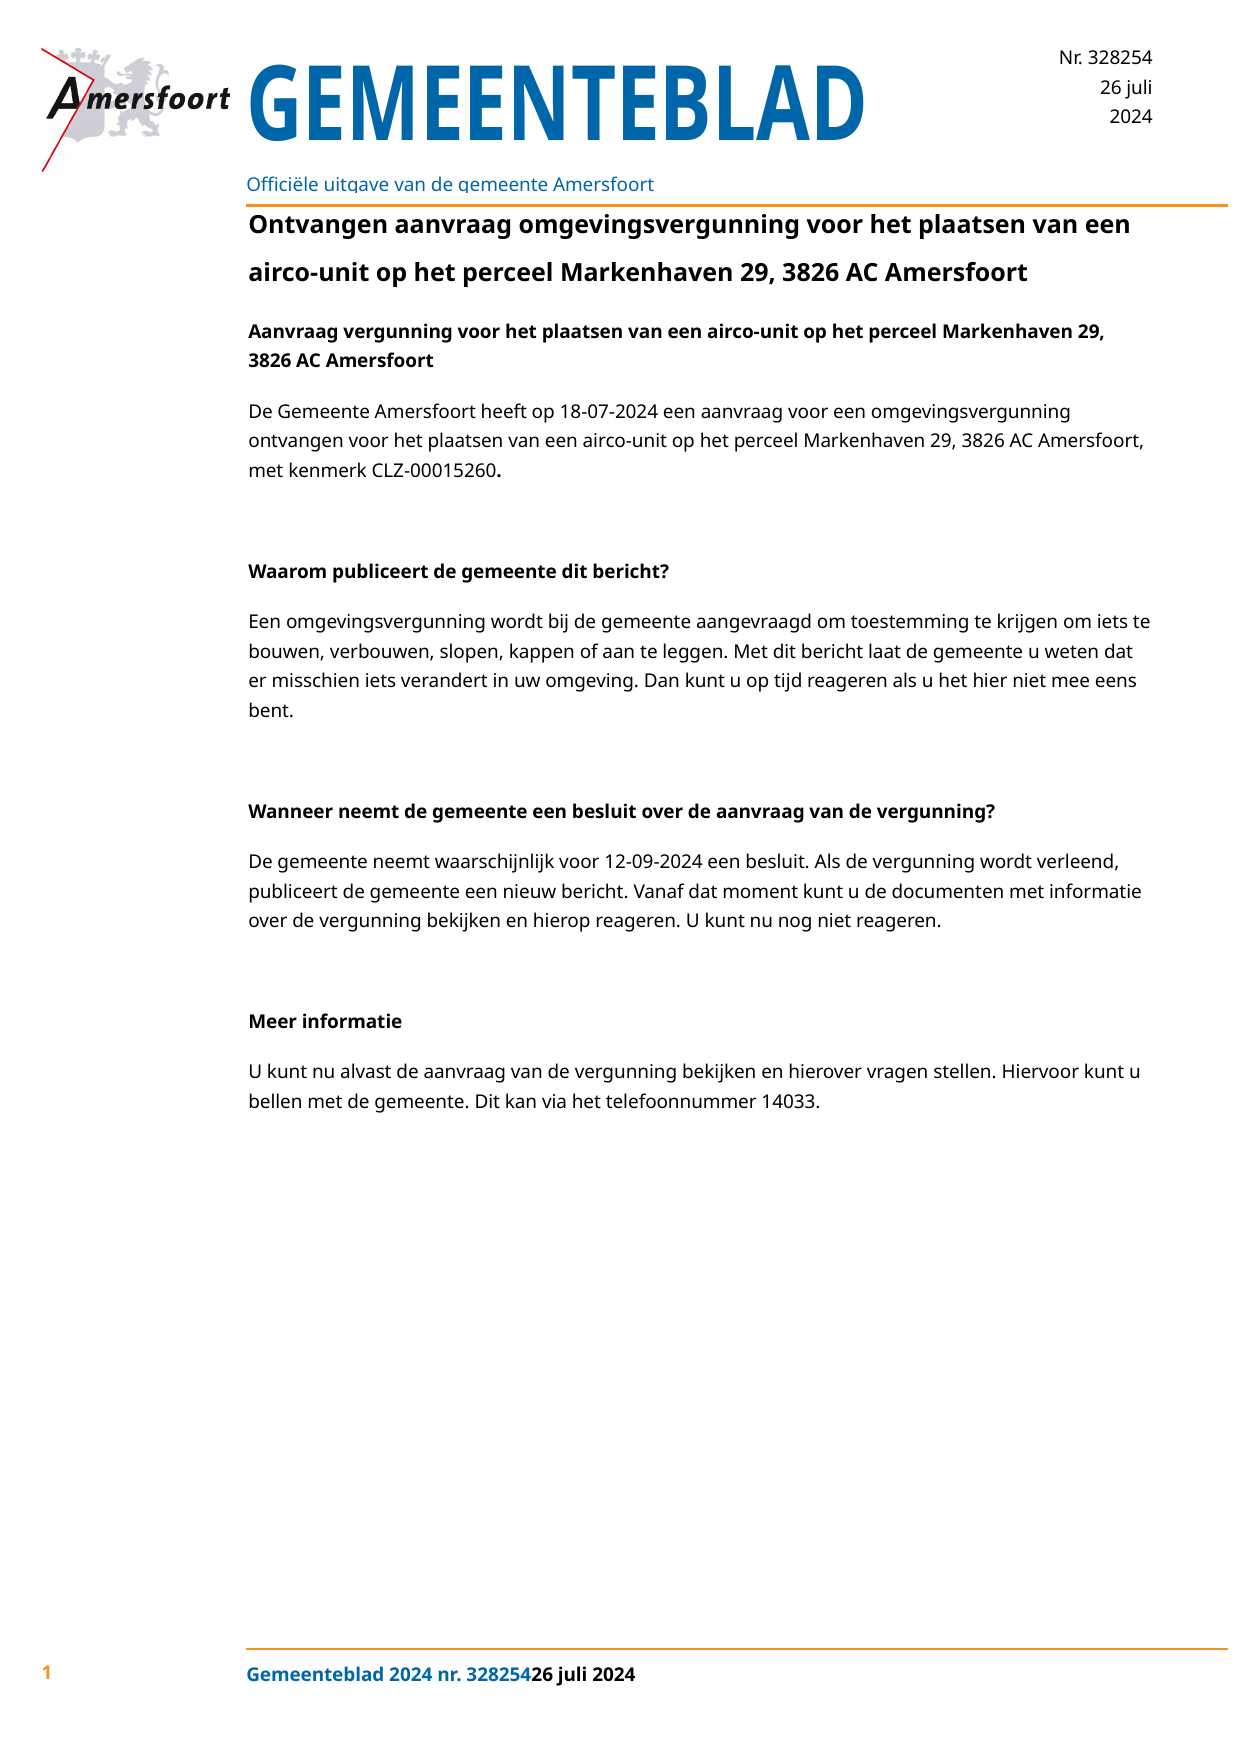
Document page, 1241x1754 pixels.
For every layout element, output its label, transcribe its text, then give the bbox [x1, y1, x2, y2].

text Een omgevingsvergunning wordt bij de gemeente aangevraagd om toestemming te krijgen om iets te bouwen, verbouwen, slopen, kappen of aan te leggen. Met dit bericht laat de gemeente u weten dat er misschien iets verandert in uw omgeving. Dan kunt u op tijd reageren als u het hier niet mee eens bent. [248, 608, 1152, 723]
text Waarom publiceert de gemeente dit bericht? [248, 558, 1152, 584]
text Meer informatie [248, 1008, 1152, 1034]
text Ontvangen aanvraag omgevingsvergunning voor het plaatsen van een airco-unit op het perceel Markenhaven 29, 3826 AC Amersfoort [248, 207, 1152, 288]
picture [41, 47, 231, 172]
text U kunt nu alvast de aanvraag van de vergunning bekijken en hierover vragen stellen. Hiervoor kunt u bellen met de gemeente. Dit kan via het telefoonnummer 14033. [248, 1059, 1152, 1114]
text De Gemeente Amersfoort heeft op 18-07-2024 een aanvraag voor een omgevingsvergunning ontvangen voor het plaatsen van een airco-unit op het perceel Markenhaven 29, 3826 AC Amersfoort, met kenmerk CLZ-00015260. [248, 398, 1152, 483]
text Aanvraag vergunning voor het plaatsen van een airco-unit op het perceel Markenhaven 29, 3826 AC Amersfoort [248, 318, 1152, 373]
text De gemeente neemt waarschijnlijk voor 12-09-2024 een besluit. Als de vergunning wordt verleend, publiceert de gemeente een nieuw bericht. Vanaf dat moment kunt u de documenten met informatie over de vergunning bekijken en hierop reageren. U kunt nu nog niet reageren. [248, 848, 1152, 933]
text Wanneer neemt de gemeente een besluit over de aanvraag van de vergunning? [248, 798, 1152, 824]
